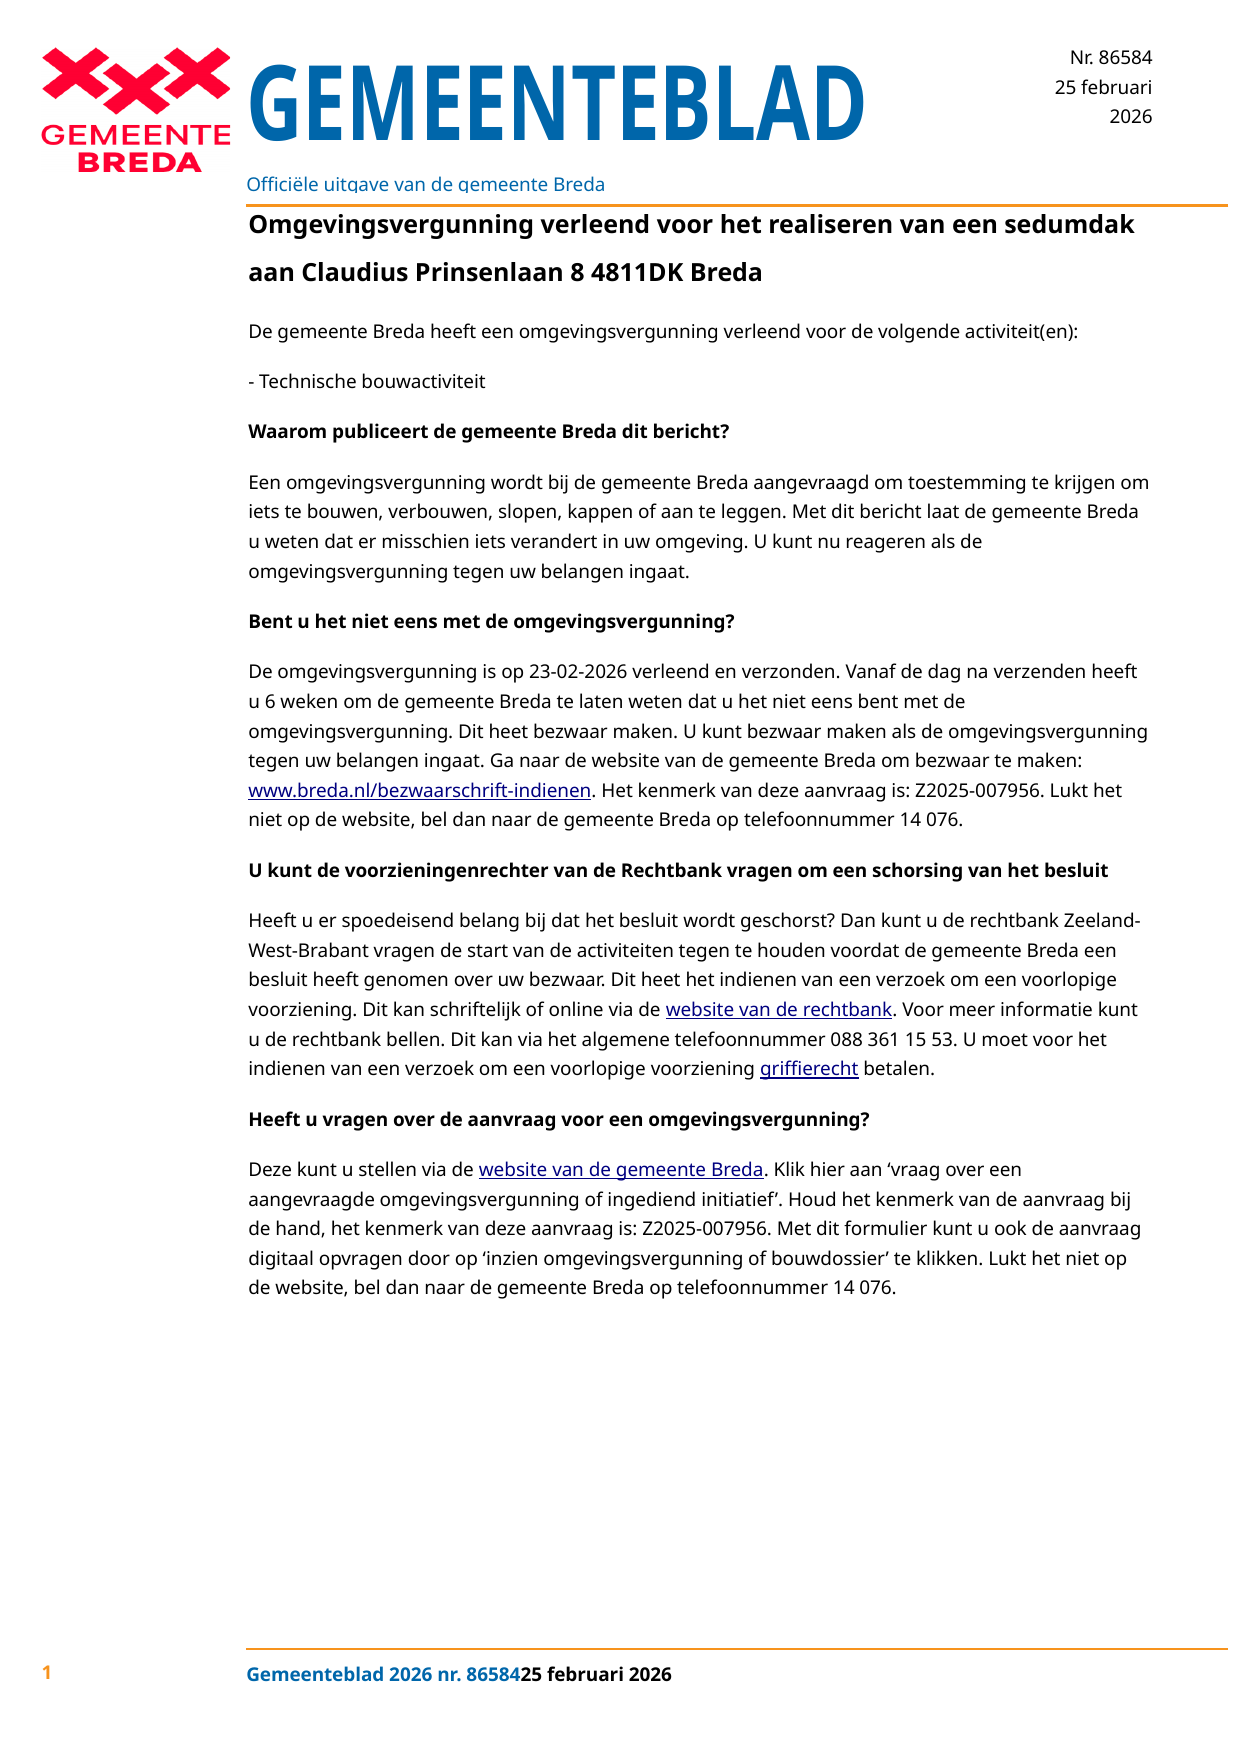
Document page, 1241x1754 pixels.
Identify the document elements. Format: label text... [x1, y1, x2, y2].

text Heeft u vragen over de aanvraag voor een omgevingsvergunning? [248, 1106, 1152, 1132]
text De gemeente Breda heeft een omgevingsvergunning verleend voor de volgende activiteit(en): [248, 318, 1152, 344]
text Bent u het niet eens met de omgevingsvergunning? [248, 608, 1152, 634]
text Een omgevingsvergunning wordt bij de gemeente Breda aangevraagd om toestemming te krijgen om iets te bouwen, verbouwen, slopen, kappen of aan te leggen. Met dit bericht laat de gemeente Breda u weten dat er misschien iets verandert in uw omgeving. U kunt nu reageren als de omgevingsvergunning tegen uw belangen ingaat. [248, 469, 1152, 584]
text U kunt de voorzieningenrechter van de Rechtbank vragen om een schorsing van het besluit [248, 857, 1152, 883]
text Omgevingsvergunning verleend voor het realiseren van een sedumdak aan Claudius Prinsenlaan 8 4811DK Breda [248, 207, 1152, 288]
text De omgevingsvergunning is op 23-02-2026 verleend en verzonden. Vanaf de dag na verzenden heeft u 6 weken om de gemeente Breda te laten weten dat u het niet eens bent met de omgevingsvergunning. Dit heet bezwaar maken. U kunt bezwaar maken als de omgevingsvergunning tegen uw belangen ingaat. Ga naar de website van de gemeente Breda om bezwaar te maken: www.breda.nl/bezwaarschrift-indienen. Het kenmerk van deze aanvraag is: Z2025-007956. Lukt het niet op de website, bel dan naar de gemeente Breda op telefoonnummer 14 076. [248, 659, 1152, 832]
picture [41, 47, 231, 172]
text Waarom publiceert de gemeente Breda dit bericht? [248, 419, 1152, 444]
text - Technische bouwactiviteit [248, 368, 1152, 394]
text Heeft u er spoedeisend belang bij dat het besluit wordt geschorst? Dan kunt u de rechtbank Zeeland-West-Brabant vragen de start van de activiteiten tegen te houden voordat de gemeente Breda een besluit heeft genomen over uw bezwaar. Dit heet het indienen van een verzoek om een voorlopige voorziening. Dit kan schriftelijk of online via de website van de rechtbank. Voor meer informatie kunt u de rechtbank bellen. Dit kan via het algemene telefoonnummer 088 361 15 53. U moet voor het indienen van een verzoek om een voorlopige voorziening griffierecht betalen. [248, 907, 1152, 1081]
text Deze kunt u stellen via de website van de gemeente Breda. Klik hier aan ‘vraag over een aangevraagde omgevingsvergunning of ingediend initiatief’. Houd het kenmerk van de aanvraag bij de hand, het kenmerk van deze aanvraag is: Z2025-007956. Met dit formulier kunt u ook de aanvraag digitaal opvragen door op ‘inzien omgevingsvergunning of bouwdossier’ te klikken. Lukt het niet op de website, bel dan naar de gemeente Breda op telefoonnummer 14 076. [248, 1156, 1152, 1300]
